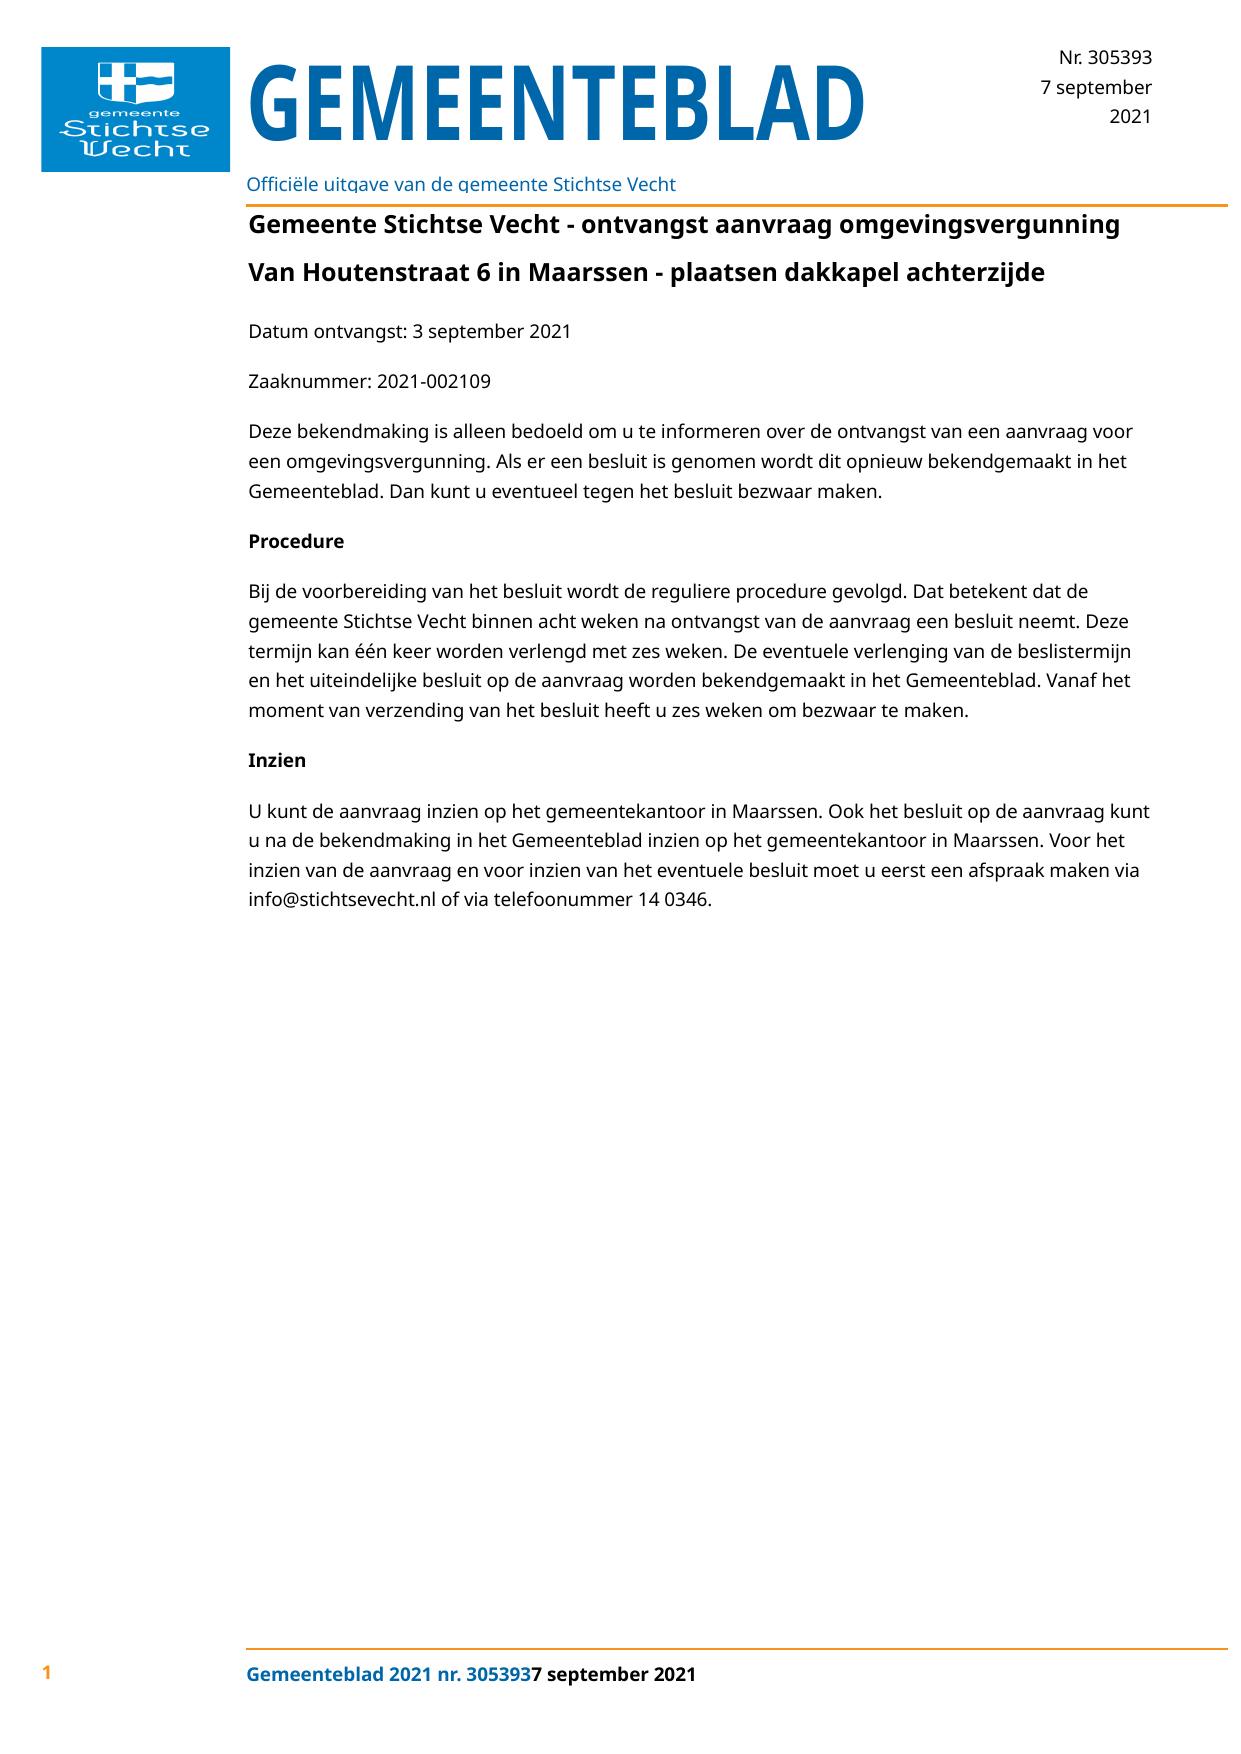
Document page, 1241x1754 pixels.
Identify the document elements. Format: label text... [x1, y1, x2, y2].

text U kunt de aanvraag inzien op het gemeentekantoor in Maarssen. Ook het besluit op de aanvraag kunt u na de bekendmaking in het Gemeenteblad inzien op het gemeentekantoor in Maarssen. Voor het inzien van de aanvraag en voor inzien van het eventuele besluit moet u eerst een afspraak maken via info@stichtsevecht.nl of via telefoonummer 14 0346. [248, 798, 1152, 912]
text Deze bekendmaking is alleen bedoeld om u te informeren over de ontvangst van een aanvraag voor een omgevingsvergunning. Als er een besluit is genomen wordt dit opnieuw bekendgemaakt in het Gemeenteblad. Dan kunt u eventueel tegen het besluit bezwaar maken. [248, 419, 1152, 504]
text Datum ontvangst: 3 september 2021 [248, 318, 1152, 344]
text Gemeente Stichtse Vecht - ontvangst aanvraag omgevingsvergunning Van Houtenstraat 6 in Maarssen - plaatsen dakkapel achterzijde [248, 207, 1152, 288]
text Procedure [248, 528, 1152, 554]
picture [137, 63, 174, 103]
text Zaaknummer: 2021-002109 [248, 368, 1152, 394]
text Inzien [248, 747, 1152, 773]
text Bij de voorbereiding van het besluit wordt de reguliere procedure gevolgd. Dat betekent dat de gemeente Stichtse Vecht binnen acht weken na ontvangst van de aanvraag een besluit neemt. Deze termijn kan één keer worden verlengd met zes weken. De eventuele verlenging van de beslistermijn en het uiteindelijke besluit op de aanvraag worden bekendgemaakt in het Gemeenteblad. Vanaf het moment van verzending van het besluit heeft u zes weken om bezwaar te maken. [248, 579, 1152, 723]
picture [99, 63, 135, 101]
